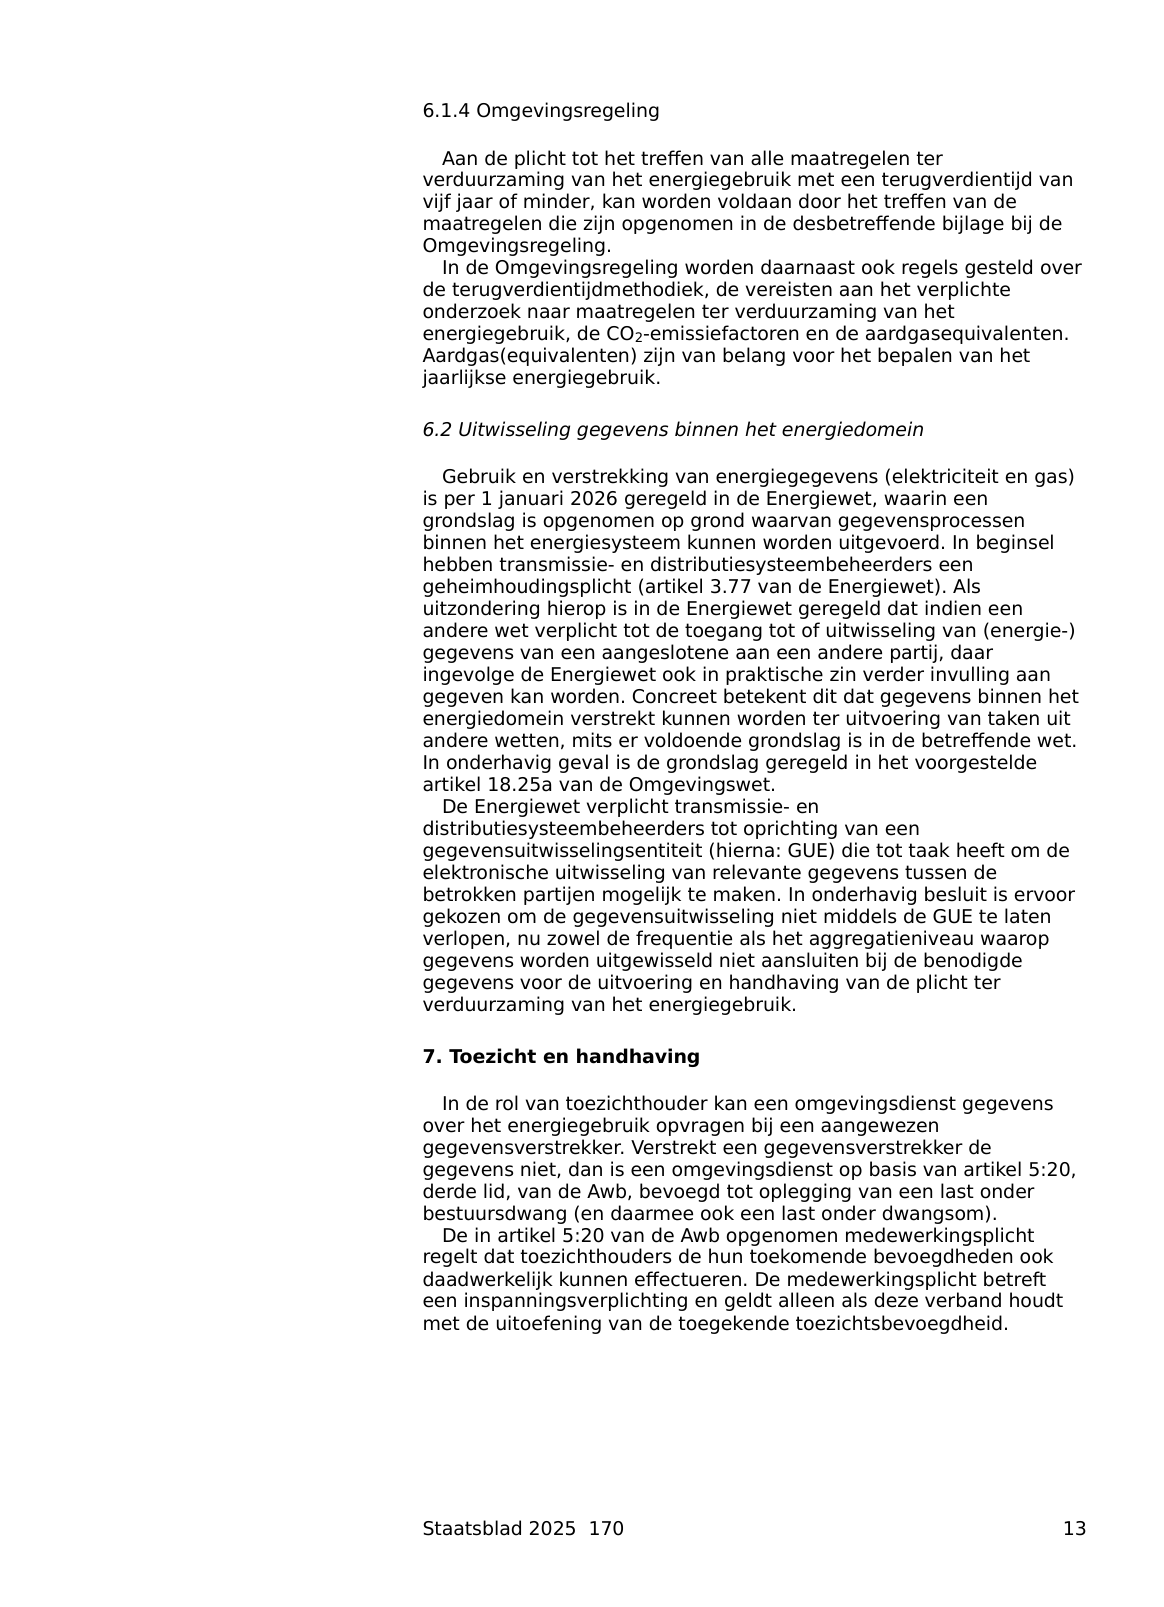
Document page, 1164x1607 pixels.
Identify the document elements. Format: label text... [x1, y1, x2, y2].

subtitle 6.1.4 Omgevingsregeling [422, 100, 1087, 122]
subtitle 7. Toezicht en handhaving [422, 1046, 1087, 1068]
text Gebruik en verstrekking van energiegegevens (elektriciteit en gas) is per 1 januari 2026 geregeld in de Energiewet, waarin een grondslag is opgenomen op grond waarvan gegevensprocessen binnen het energiesysteem kunnen worden uitgevoerd. In beginsel hebben transmissie- en distributiesysteembeheerders een geheimhoudingsplicht (artikel 3.77 van de Energiewet). Als uitzondering hierop is in de Energiewet geregeld dat indien een andere wet verplicht tot de toegang tot of uitwisseling van (energie-) gegevens van een aangeslotene aan een andere partij, daar ingevolge de Energiewet ook in praktische zin verder invulling aan gegeven kan worden. Concreet betekent dit dat gegevens binnen het energiedomein verstrekt kunnen worden ter uitvoering van taken uit andere wetten, mits er voldoende grondslag is in de betreffende wet. In onderhavig geval is de grondslag geregeld in het voorgestelde artikel 18.25a van de Omgevingswet. [422, 466, 1087, 796]
text In de rol van toezichthouder kan een omgevingsdienst gegevens over het energiegebruik opvragen bij een aangewezen gegevensverstrekker. Verstrekt een gegevensverstrekker de gegevens niet, dan is een omgevingsdienst op basis van artikel 5:20, derde lid, van de Awb, bevoegd tot oplegging van een last onder bestuursdwang (en daarmee ook een last onder dwangsom). [422, 1093, 1087, 1224]
text In de Omgevingsregeling worden daarnaast ook regels gesteld over de terugverdientijdmethodiek, de vereisten aan het verplichte onderzoek naar maatregelen ter verduurzaming van het energiegebruik, de CO2-emissiefactoren en de aardgasequivalenten. Aardgas(equivalenten) zijn van belang voor het bepalen van het jaarlijkse energiegebruik. [422, 257, 1087, 389]
text Aan de plicht tot het treffen van alle maatregelen ter verduurzaming van het energiegebruik met een terugverdientijd van vijf jaar of minder, kan worden voldaan door het treffen van de maatregelen die zijn opgenomen in de desbetreffende bijlage bij de Omgevingsregeling. [422, 147, 1087, 257]
subtitle 6.2 Uitwisseling gegevens binnen het energiedomein [422, 419, 1087, 441]
text De Energiewet verplicht transmissie- en distributiesysteembeheerders tot oprichting van een gegevensuitwisselingsentiteit (hierna: GUE) die tot taak heeft om de elektronische uitwisseling van relevante gegevens tussen de betrokken partijen mogelijk te maken. In onderhavig besluit is ervoor gekozen om de gegevensuitwisseling niet middels de GUE te laten verlopen, nu zowel de frequentie als het aggregatieniveau waarop gegevens worden uitgewisseld niet aansluiten bij de benodigde gegevens voor de uitvoering en handhaving van de plicht ter verduurzaming van het energiegebruik. [422, 796, 1087, 1016]
text De in artikel 5:20 van de Awb opgenomen medewerkingsplicht regelt dat toezichthouders de hun toekomende bevoegdheden ook daadwerkelijk kunnen effectueren. De medewerkingsplicht betreft een inspanningsverplichting en geldt alleen als deze verband houdt met de uitoefening van de toegekende toezichtsbevoegdheid. [422, 1224, 1087, 1334]
